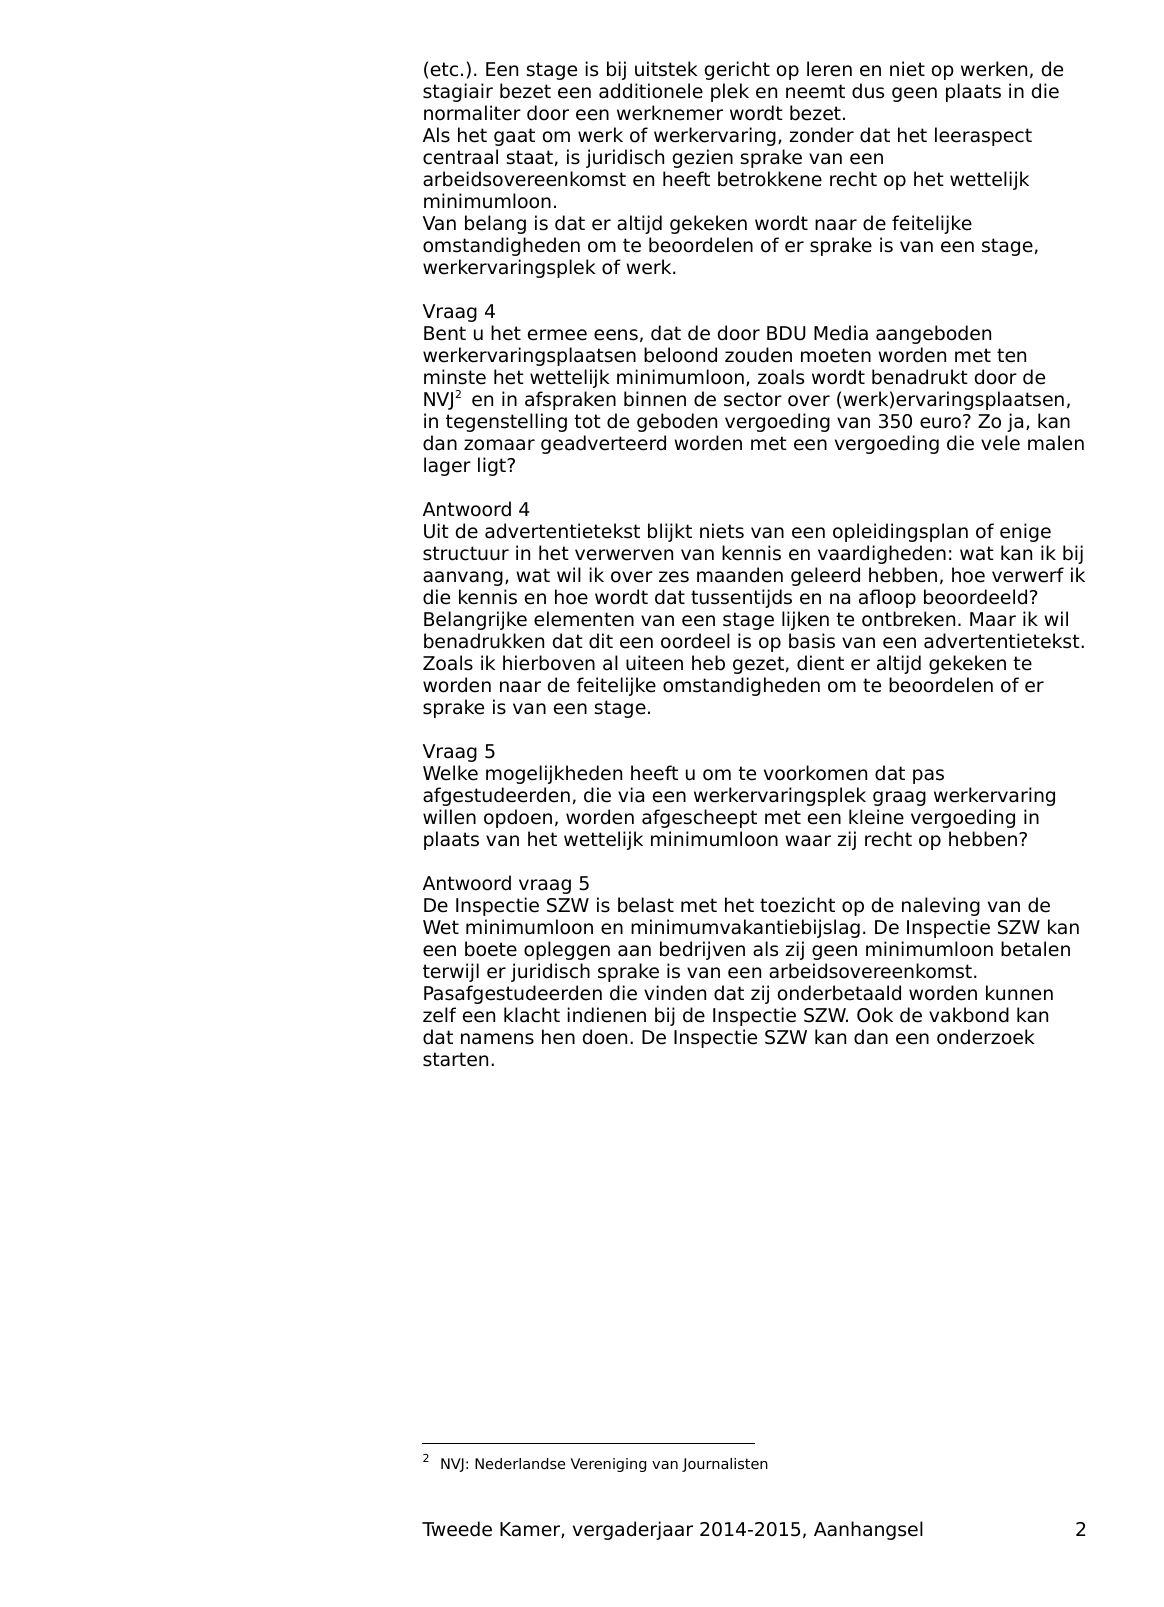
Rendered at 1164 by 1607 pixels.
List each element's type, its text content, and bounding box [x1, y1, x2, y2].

text NVJ: Nederlandse Vereniging van Journalisten [422, 1452, 1087, 1474]
text Bent u het ermee eens, dat de door BDU Media aangeboden werkervaringsplaatsen beloond zouden moeten worden met ten minste het wettelijk minimumloon, zoals wordt benadrukt door de NVJ en in afspraken binnen de sector over (werk)ervaringsplaatsen, in tegenstelling tot de geboden vergoeding van 350 euro? Zo ja, kan dan zomaar geadverteerd worden met een vergoeding die vele malen lager ligt? [422, 323, 1087, 477]
text De Inspectie SZW is belast met het toezicht op de naleving van de Wet minimumloon en minimumvakantiebijslag. De Inspectie SZW kan een boete opleggen aan bedrijven als zij geen minimumloon betalen terwijl er juridisch sprake is van een arbeidsovereenkomst. Pasafgestudeerden die vinden dat zij onderbetaald worden kunnen zelf een klacht indienen bij de Inspectie SZW. Ook de vakbond kan dat namens hen doen. De Inspectie SZW kan dan een onderzoek starten. [422, 895, 1087, 1071]
text Welke mogelijkheden heeft u om te voorkomen dat pas afgestudeerden, die via een werkervaringsplek graag werkervaring willen opdoen, worden afgescheept met een kleine vergoeding in plaats van het wettelijk minimumloon waar zij recht op hebben? [422, 763, 1087, 851]
text (etc.). Een stage is bij uitstek gericht op leren en niet op werken, de stagiair bezet een additionele plek en neemt dus geen plaats in die normaliter door een werknemer wordt bezet. [422, 59, 1087, 125]
text Vraag 4 [422, 301, 1087, 323]
text Antwoord vraag 5 [422, 873, 1087, 895]
text Uit de advertentietekst blijkt niets van een opleidingsplan of enige structuur in het verwerven van kennis en vaardigheden: wat kan ik bij aanvang, wat wil ik over zes maanden geleerd hebben, hoe verwerf ik die kennis en hoe wordt dat tussentijds en na afloop beoordeeld? Belangrijke elementen van een stage lijken te ontbreken. Maar ik wil benadrukken dat dit een oordeel is op basis van een advertentietekst. Zoals ik hierboven al uiteen heb gezet, dient er altijd gekeken te worden naar de feitelijke omstandigheden om te beoordelen of er sprake is van een stage. [422, 521, 1087, 719]
text Vraag 5 [422, 741, 1087, 763]
text Als het gaat om werk of werkervaring, zonder dat het leeraspect centraal staat, is juridisch gezien sprake van een arbeidsovereenkomst en heeft betrokkene recht op het wettelijk minimumloon. [422, 125, 1087, 213]
text Van belang is dat er altijd gekeken wordt naar de feitelijke omstandigheden om te beoordelen of er sprake is van een stage, werkervaringsplek of werk. [422, 213, 1087, 279]
text Antwoord 4 [422, 499, 1087, 521]
